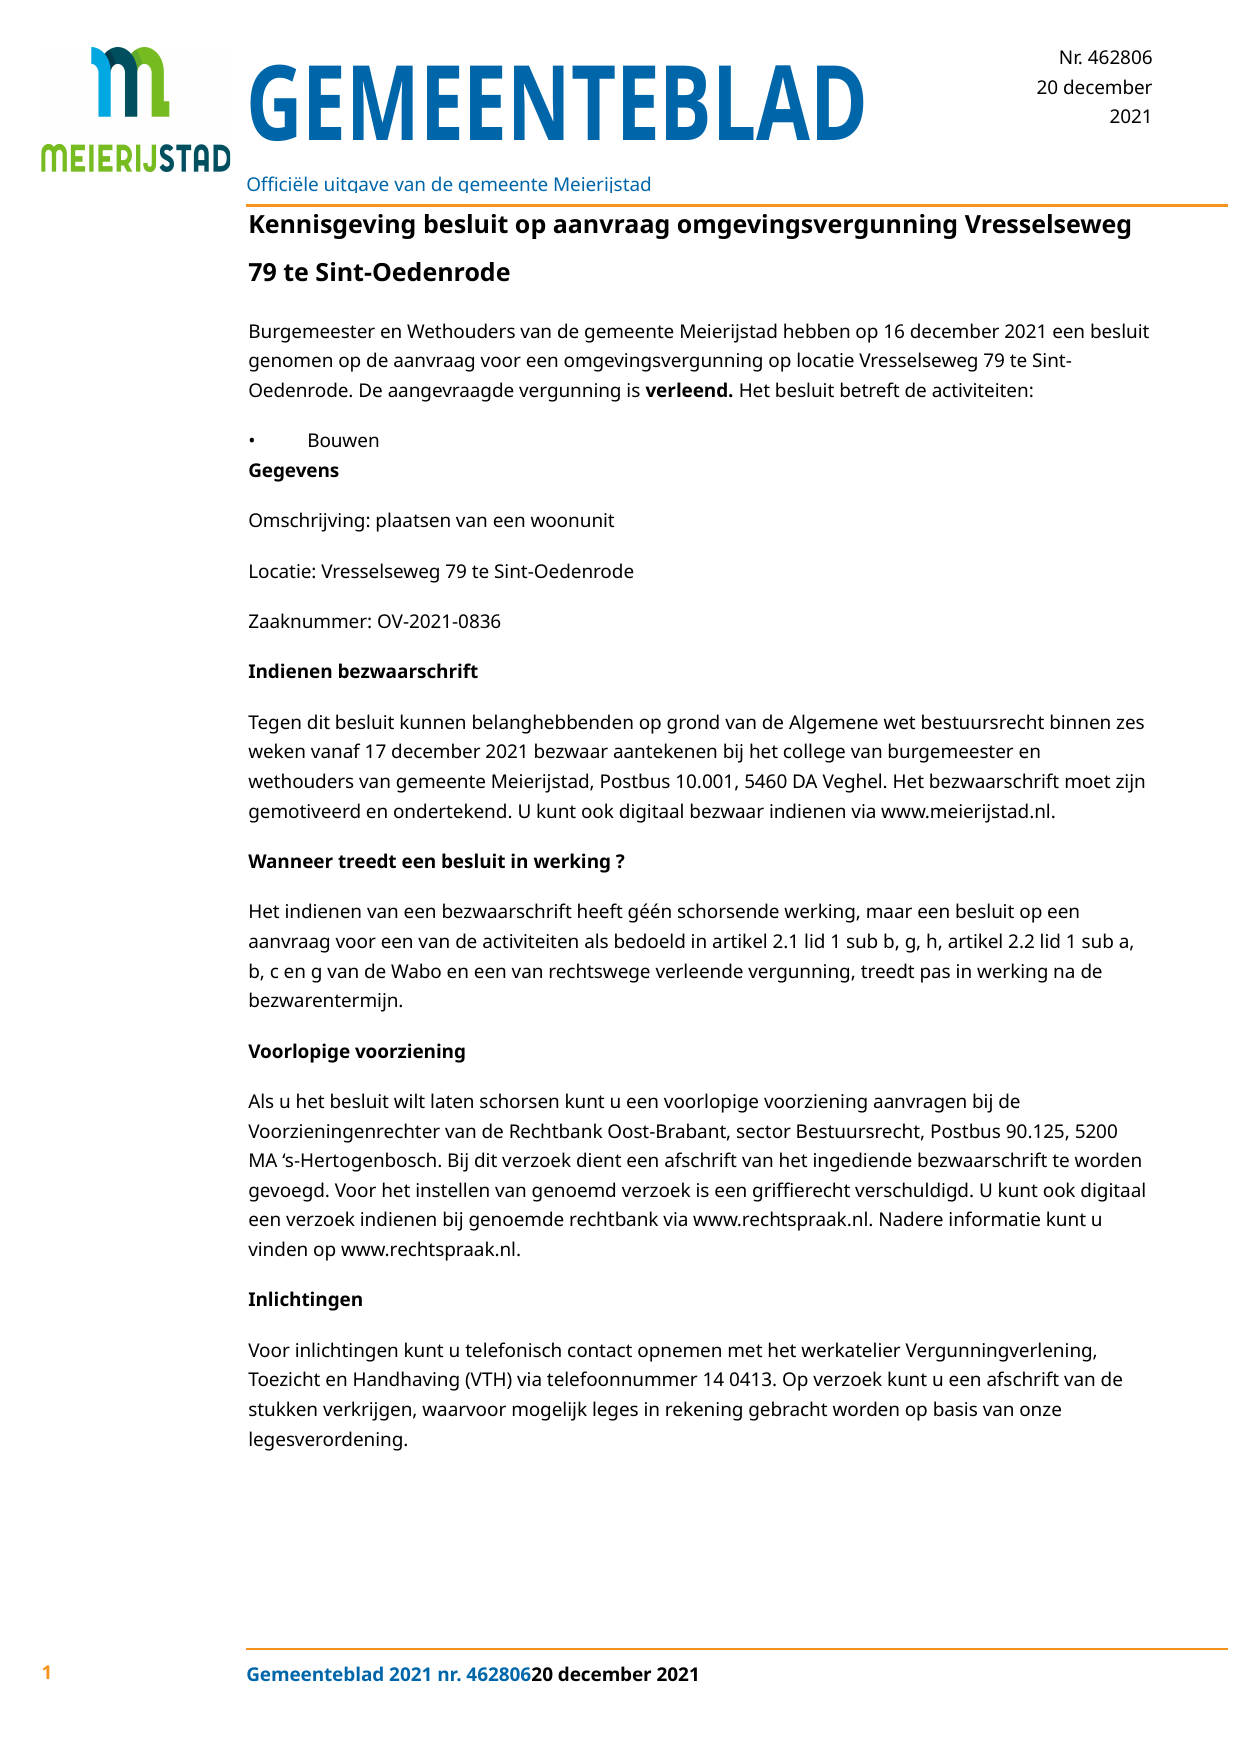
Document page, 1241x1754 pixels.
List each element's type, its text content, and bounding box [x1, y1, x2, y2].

text Zaaknummer: OV-2021-0836 [248, 608, 1152, 634]
text Indienen bezwaarschrift [248, 659, 1152, 684]
text Burgemeester en Wethouders van de gemeente Meierijstad hebben op 16 december 2021 een besluit genomen op de aanvraag voor een omgevingsvergunning op locatie Vresselseweg 79 te Sint-Oedenrode. De aangevraagde vergunning is verleend. Het besluit betreft de activiteiten: [248, 318, 1152, 403]
text Inlichtingen [248, 1287, 1152, 1312]
text Als u het besluit wilt laten schorsen kunt u een voorlopige voorziening aanvragen bij de Voorzieningenrechter van de Rechtbank Oost-Brabant, sector Bestuursrecht, Postbus 90.125, 5200 MA ‘s-Hertogenbosch. Bij dit verzoek dient een afschrift van het ingediende bezwaarschrift te worden gevoegd. Voor het instellen van genoemd verzoek is een griffierecht verschuldigd. U kunt ook digitaal een verzoek indienen bij genoemde rechtbank via www.rechtspraak.nl. Nadere informatie kunt u vinden op www.rechtspraak.nl. [248, 1088, 1152, 1262]
text Tegen dit besluit kunnen belanghebbenden op grond van de Algemene wet bestuursrecht binnen zes weken vanaf 17 december 2021 bezwaar aantekenen bij het college van burgemeester en wethouders van gemeente Meierijstad, Postbus 10.001, 5460 DA Veghel. Het bezwaarschrift moet zijn gemotiveerd en ondertekend. U kunt ook digitaal bezwaar indienen via www.meierijstad.nl. [248, 709, 1152, 824]
picture [41, 47, 231, 172]
text Gegevens [248, 457, 1152, 483]
text Voor inlichtingen kunt u telefonisch contact opnemen met het werkatelier Vergunningverlening, Toezicht en Handhaving (VTH) via telefoonnummer 14 0413. Op verzoek kunt u een afschrift van de stukken verkrijgen, waarvoor mogelijk leges in rekening gebracht worden op basis van onze legesverordening. [248, 1337, 1152, 1452]
text Kennisgeving besluit op aanvraag omgevingsvergunning Vresselseweg 79 te Sint-Oedenrode [248, 207, 1152, 288]
text Locatie: Vresselseweg 79 te Sint-Oedenrode [248, 558, 1152, 584]
text Wanneer treedt een besluit in werking ? [248, 848, 1152, 874]
text Voorlopige voorziening [248, 1038, 1152, 1064]
list Bouwen [248, 427, 1152, 453]
text Het indienen van een bezwaarschrift heeft géén schorsende werking, maar een besluit op een aanvraag voor een van de activiteiten als bedoeld in artikel 2.1 lid 1 sub b, g, h, artikel 2.2 lid 1 sub a, b, c en g van de Wabo en een van rechtswege verleende vergunning, treedt pas in werking na de bezwarentermijn. [248, 899, 1152, 1013]
text Omschrijving: plaatsen van een woonunit [248, 507, 1152, 533]
